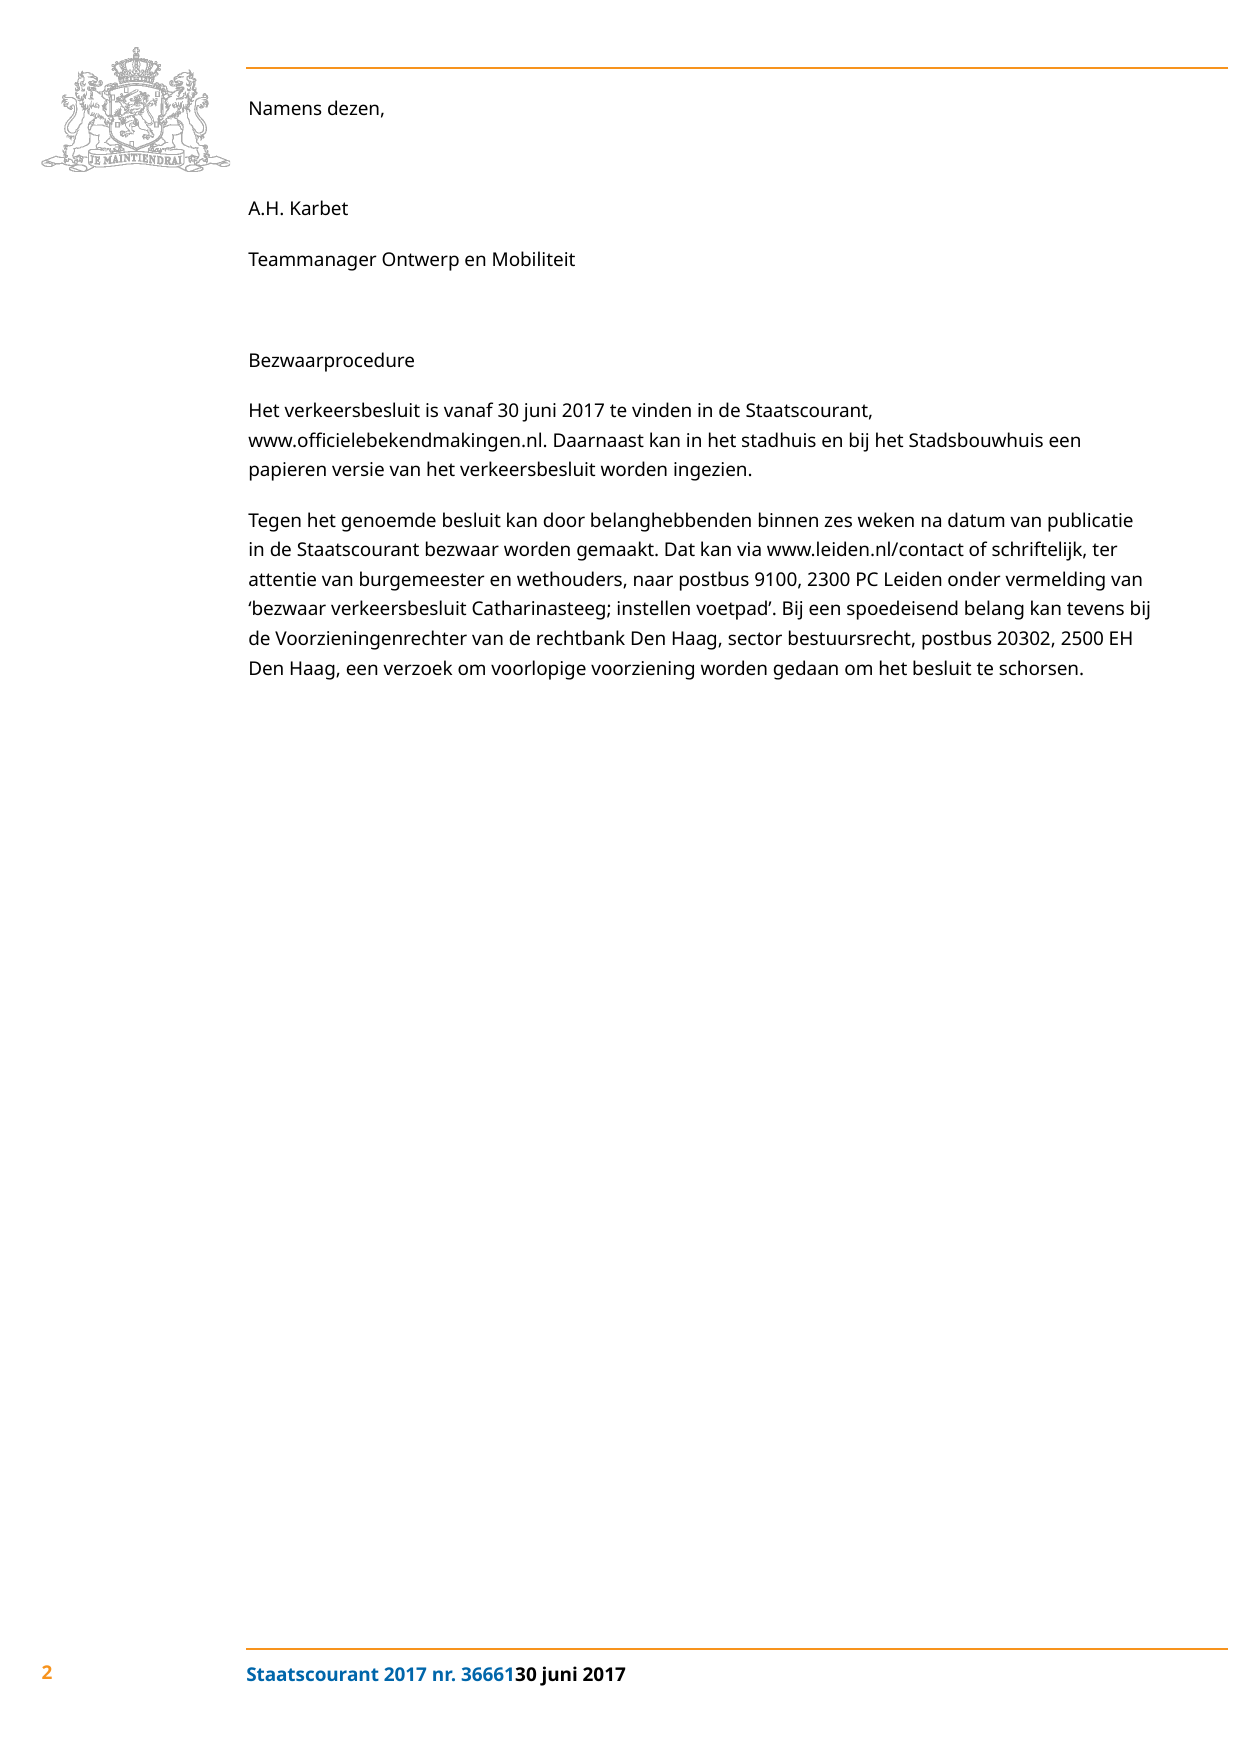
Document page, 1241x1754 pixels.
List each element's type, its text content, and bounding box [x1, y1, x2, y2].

text Tegen het genoemde besluit kan door belanghebbenden binnen zes weken na datum van publicatie in de Staatscourant bezwaar worden gemaakt. Dat kan via www.leiden.nl/contact of schriftelijk, ter attentie van burgemeester en wethouders, naar postbus 9100, 2300 PC Leiden onder vermelding van ‘bezwaar verkeersbesluit Catharinasteeg; instellen voetpad’. Bij een spoedeisend belang kan tevens bij de Voorzieningenrechter van de rechtbank Den Haag, sector bestuursrecht, postbus 20302, 2500 EH Den Haag, een verzoek om voorlopige voorziening worden gedaan om het besluit te schorsen. [248, 507, 1152, 681]
text Bezwaarprocedure [248, 347, 1152, 373]
text A.H. Karbet [248, 196, 1152, 221]
text Namens dezen, [248, 95, 1152, 121]
picture [41, 47, 231, 172]
text Teammanager Ontwerp en Mobiliteit [248, 246, 1152, 272]
text Het verkeersbesluit is vanaf 30 juni 2017 te vinden in de Staatscourant, www.officielebekendmakingen.nl. Daarnaast kan in het stadhuis en bij het Stadsbouwhuis een papieren versie van het verkeersbesluit worden ingezien. [248, 397, 1152, 482]
